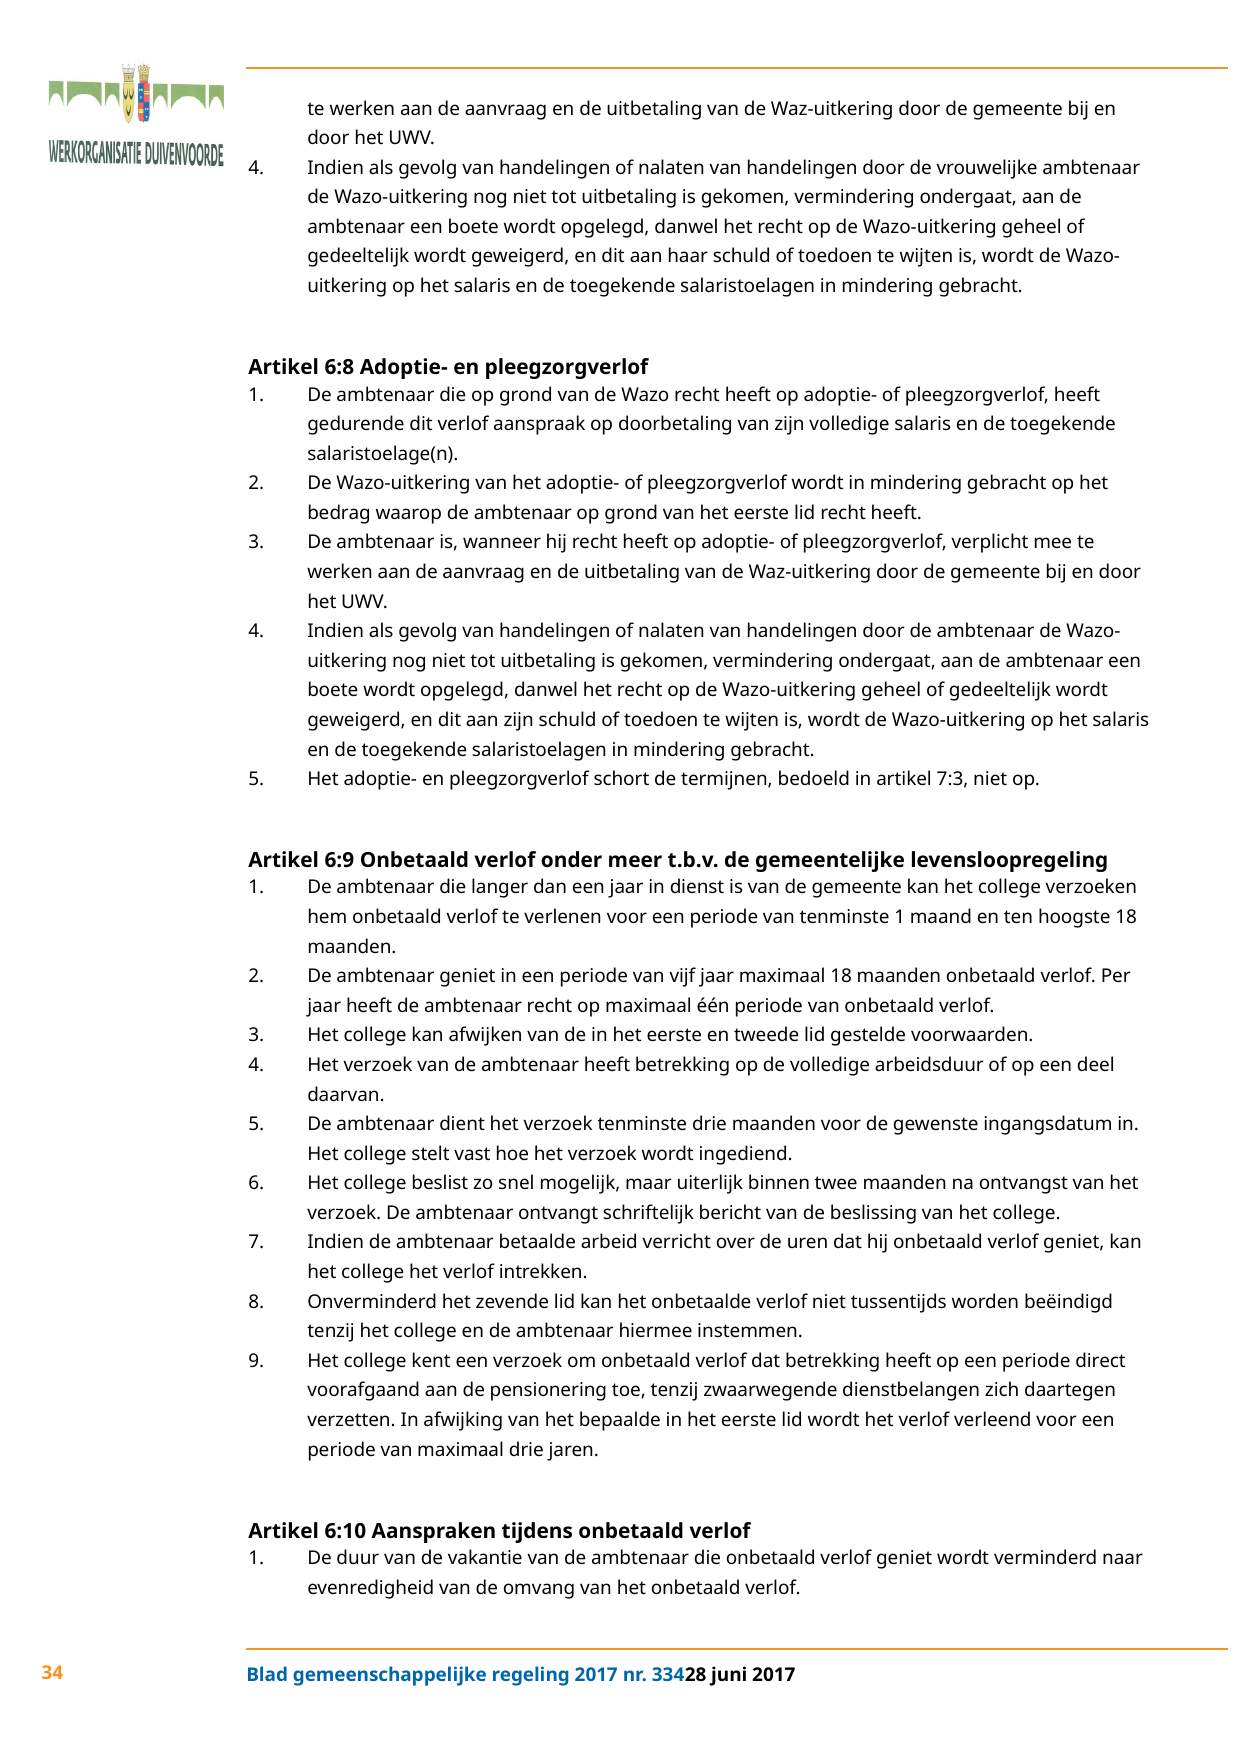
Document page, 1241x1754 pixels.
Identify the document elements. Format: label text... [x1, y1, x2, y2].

list Indien als gevolg van handelingen of nalaten van handelingen door de vrouwelijke ambtenaar de Wazo-uitkering nog niet tot uitbetaling is gekomen, vermindering ondergaat, aan de ambtenaar een boete wordt opgelegd, danwel het recht op de Wazo-uitkering geheel of gedeeltelijk wordt geweigerd, en dit aan haar schuld of toedoen te wijten is, wordt de Wazo-uitkering op het salaris en de toegekende salaristoelagen in mindering gebracht. [248, 154, 1152, 298]
text Artikel 6:10 Aanspraken tijdens onbetaald verlof [248, 1516, 1152, 1544]
list te werken aan de aanvraag en de uitbetaling van de Waz-uitkering door de gemeente bij en door het UWV. [248, 95, 1152, 150]
list De ambtenaar die op grond van de Wazo recht heeft op adoptie- of pleegzorgverlof, heeft gedurende dit verlof aanspraak op doorbetaling van zijn volledige salaris en de toegekende salaristoelage(n). [248, 381, 1152, 466]
list Onverminderd het zevende lid kan het onbetaalde verlof niet tussentijds worden beëindigd tenzij het college en de ambtenaar hiermee instemmen. [248, 1288, 1152, 1343]
list De ambtenaar dient het verzoek tenminste drie maanden voor de gewenste ingangsdatum in. Het college stelt vast hoe het verzoek wordt ingediend. [248, 1110, 1152, 1166]
text Artikel 6:8 Adoptie- en pleegzorgverlof [248, 352, 1152, 381]
list De ambtenaar geniet in een periode van vijf jaar maximaal 18 maanden onbetaald verlof. Per jaar heeft de ambtenaar recht op maximaal één periode van onbetaald verlof. [248, 962, 1152, 1018]
list De ambtenaar is, wanneer hij recht heeft op adoptie- of pleegzorgverlof, verplicht mee te werken aan de aanvraag en de uitbetaling van de Waz-uitkering door de gemeente bij en door het UWV. [248, 529, 1152, 613]
list Het college kan afwijken van de in het eerste en tweede lid gestelde voorwaarden. [248, 1022, 1152, 1047]
list Indien de ambtenaar betaalde arbeid verricht over de uren dat hij onbetaald verlof geniet, kan het college het verlof intrekken. [248, 1229, 1152, 1284]
list Indien als gevolg van handelingen of nalaten van handelingen door de ambtenaar de Wazo-uitkering nog niet tot uitbetaling is gekomen, vermindering ondergaat, aan de ambtenaar een boete wordt opgelegd, danwel het recht op de Wazo-uitkering geheel of gedeeltelijk wordt geweigerd, en dit aan zijn schuld of toedoen te wijten is, wordt de Wazo-uitkering op het salaris en de toegekende salaristoelagen in mindering gebracht. [248, 617, 1152, 761]
list De duur van de vakantie van de ambtenaar die onbetaald verlof geniet wordt verminderd naar evenredigheid van de omvang van het onbetaald verlof. [248, 1544, 1152, 1599]
list Het adoptie- en pleegzorgverlof schort de termijnen, bedoeld in artikel 7:3, niet op. [248, 765, 1152, 791]
text Artikel 6:9 Onbetaald verlof onder meer t.b.v. de gemeentelijke levensloopregeling [248, 845, 1152, 874]
picture [41, 47, 231, 172]
list Het verzoek van de ambtenaar heeft betrekking op de volledige arbeidsduur of op een deel daarvan. [248, 1051, 1152, 1107]
list De Wazo-uitkering van het adoptie- of pleegzorgverlof wordt in mindering gebracht op het bedrag waarop de ambtenaar op grond van het eerste lid recht heeft. [248, 469, 1152, 525]
list Het college beslist zo snel mogelijk, maar uiterlijk binnen twee maanden na ontvangst van het verzoek. De ambtenaar ontvangt schriftelijk bericht van de beslissing van het college. [248, 1169, 1152, 1225]
list De ambtenaar die langer dan een jaar in dienst is van de gemeente kan het college verzoeken hem onbetaald verlof te verlenen voor een periode van tenminste 1 maand en ten hoogste 18 maanden. [248, 874, 1152, 959]
list Het college kent een verzoek om onbetaald verlof dat betrekking heeft op een periode direct voorafgaand aan de pensionering toe, tenzij zwaarwegende dienstbelangen zich daartegen verzetten. In afwijking van het bepaalde in het eerste lid wordt het verlof verleend voor een periode van maximaal drie jaren. [248, 1347, 1152, 1462]
